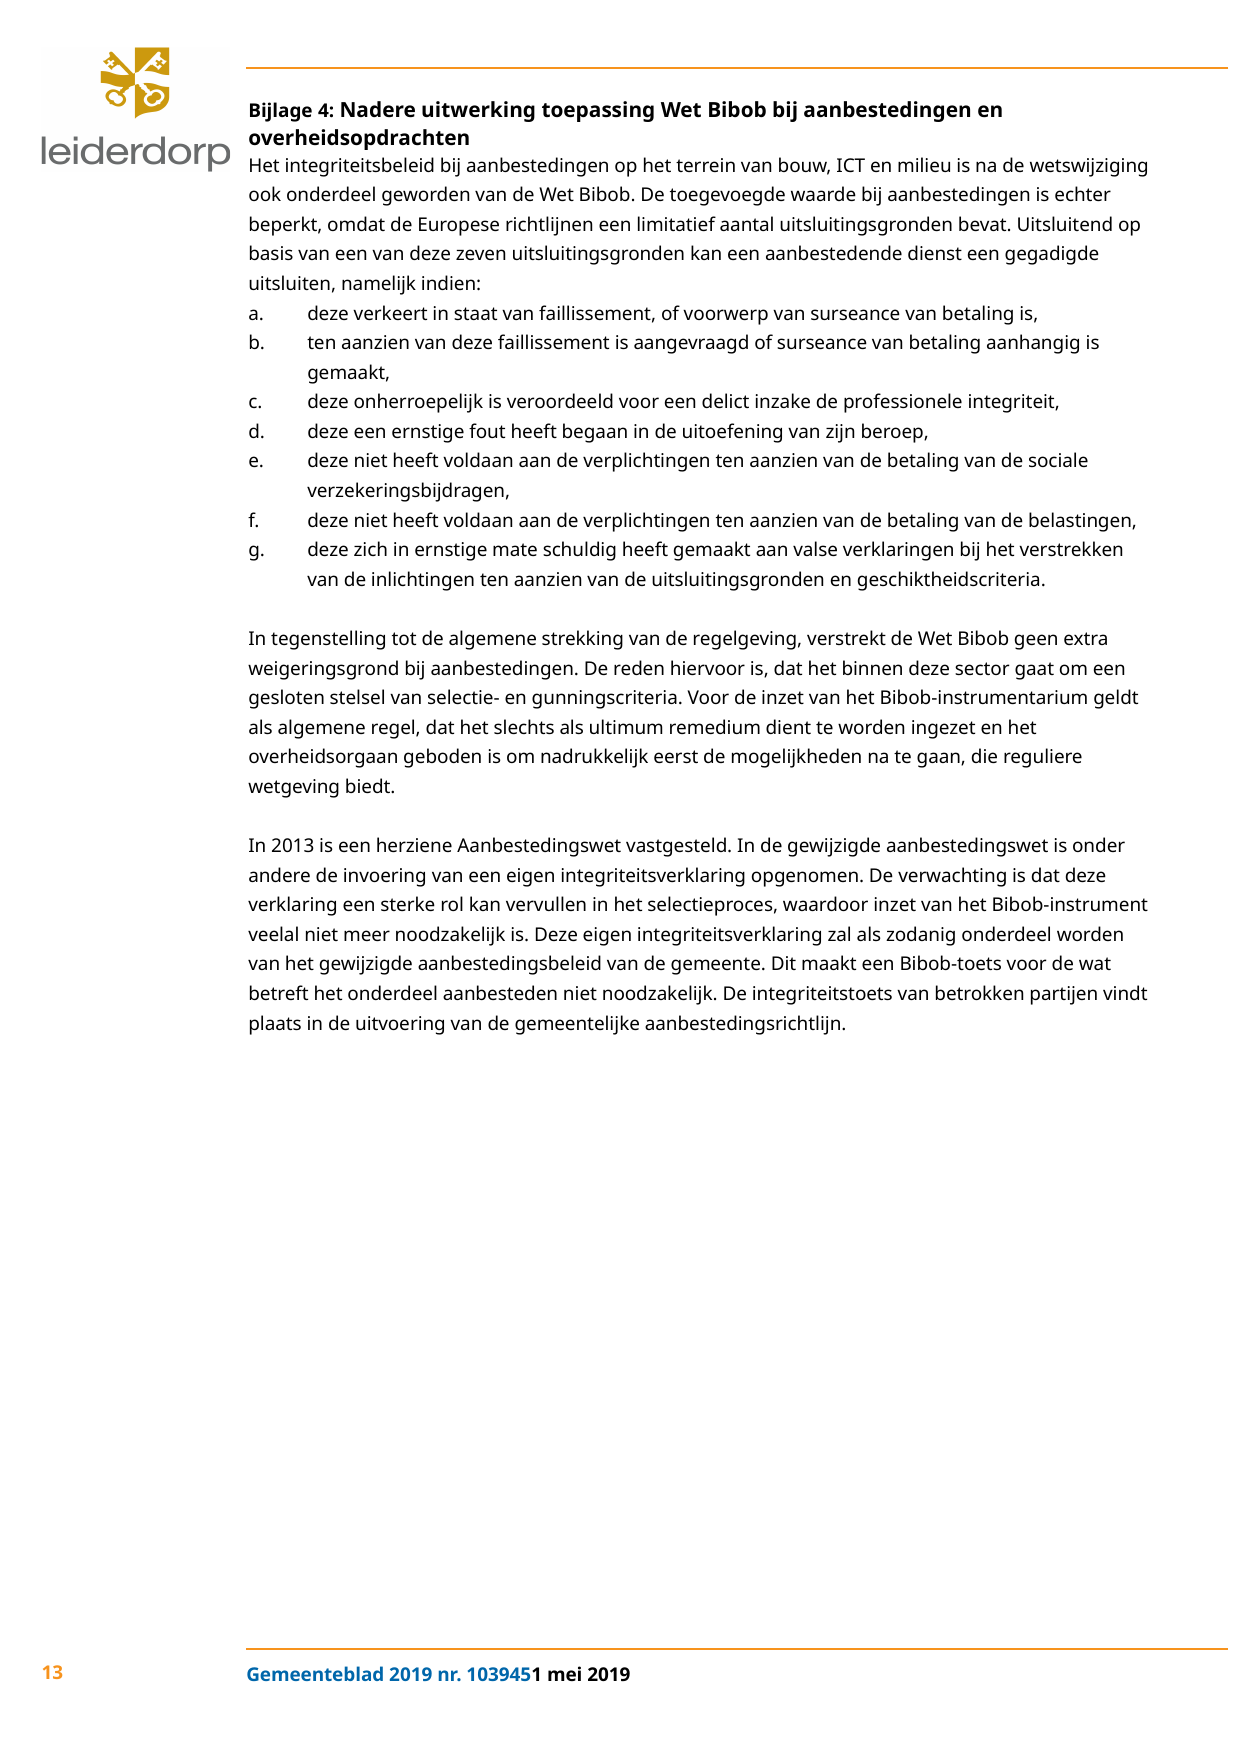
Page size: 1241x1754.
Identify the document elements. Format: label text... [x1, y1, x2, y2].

list deze zich in ernstige mate schuldig heeft gemaakt aan valse verklaringen bij het verstrekken van de inlichtingen ten aanzien van de uitsluitingsgronden en geschiktheidscriteria. [248, 536, 1152, 592]
list ten aanzien van deze faillissement is aangevraagd of surseance van betaling aanhangig is gemaakt, [248, 329, 1152, 384]
text Het integriteitsbeleid bij aanbestedingen op het terrein van bouw, ICT en milieu is na de wetswijziging ook onderdeel geworden van de Wet Bibob. De toegevoegde waarde bij aanbestedingen is echter beperkt, omdat de Europese richtlijnen een limitatief aantal uitsluitingsgronden bevat. Uitsluitend op basis van een van deze zeven uitsluitingsgronden kan een aanbestedende dienst een gegadigde uitsluiten, namelijk indien: [248, 152, 1152, 296]
text In tegenstelling tot de algemene strekking van de regelgeving, verstrekt de Wet Bibob geen extra weigeringsgrond bij aanbestedingen. De reden hiervoor is, dat het binnen deze sector gaat om een gesloten stelsel van selectie- en gunningscriteria. Voor de inzet van het Bibob-instrumentarium geldt als algemene regel, dat het slechts als ultimum remedium dient te worden ingezet en het overheidsorgaan geboden is om nadrukkelijk eerst de mogelijkheden na te gaan, die reguliere wetgeving biedt. [248, 625, 1152, 799]
list deze niet heeft voldaan aan de verplichtingen ten aanzien van de betaling van de sociale verzekeringsbijdragen, [248, 448, 1152, 503]
list deze verkeert in staat van faillissement, of voorwerp van surseance van betaling is, [248, 300, 1152, 325]
list deze een ernstige fout heeft begaan in de uitoefening van zijn beroep, [248, 418, 1152, 444]
text In 2013 is een herziene Aanbestedingswet vastgesteld. In de gewijzigde aanbestedingswet is onder andere de invoering van een eigen integriteitsverklaring opgenomen. De verwachting is dat deze verklaring een sterke rol kan vervullen in het selectieproces, waardoor inzet van het Bibob-instrument veelal niet meer noodzakelijk is. Deze eigen integriteitsverklaring zal als zodanig onderdeel worden van het gewijzigde aanbestedingsbeleid van de gemeente. Dit maakt een Bibob-toets voor de wat betreft het onderdeel aanbesteden niet noodzakelijk. De integriteitstoets van betrokken partijen vindt plaats in de uitvoering van de gemeentelijke aanbestedingsrichtlijn. [248, 832, 1152, 1035]
list deze niet heeft voldaan aan de verplichtingen ten aanzien van de betaling van de belastingen, [248, 507, 1152, 532]
text Bijlage 4: Nadere uitwerking toepassing Wet Bibob bij aanbestedingen en overheidsopdrachten [248, 95, 1152, 152]
picture [41, 47, 231, 172]
list deze onherroepelijk is veroordeeld voor een delict inzake de professionele integriteit, [248, 388, 1152, 414]
